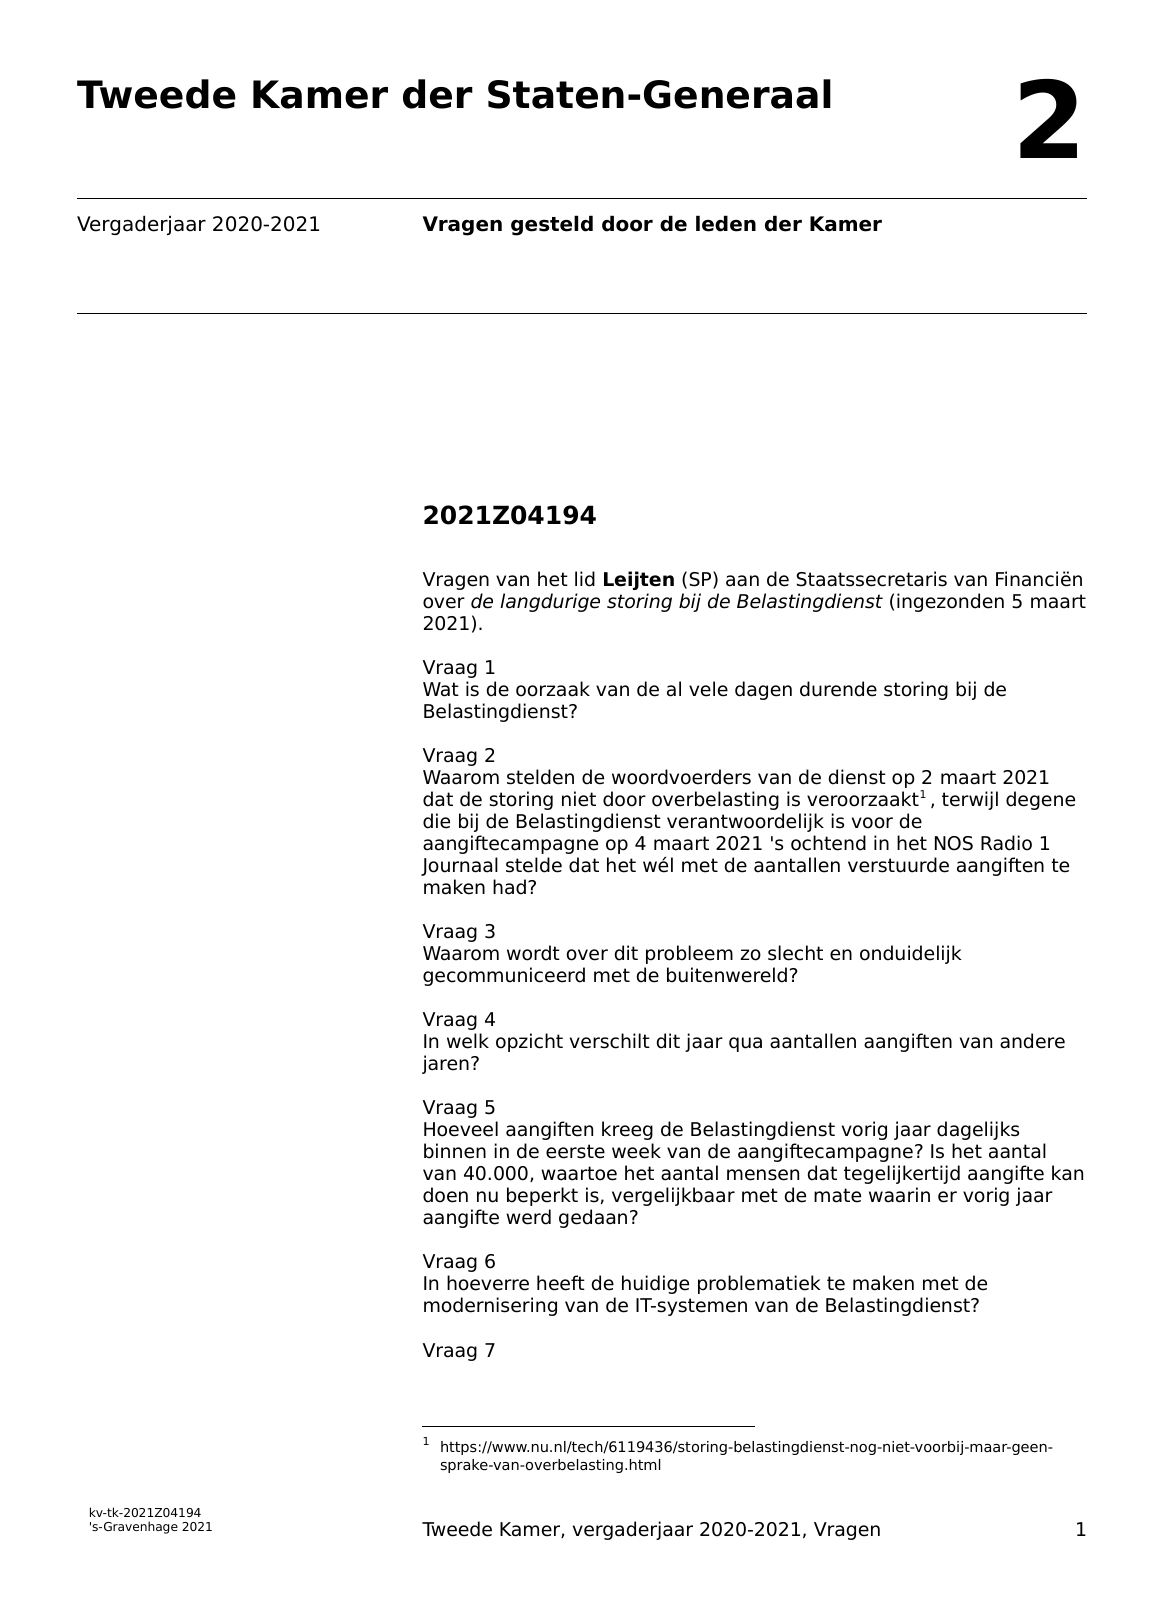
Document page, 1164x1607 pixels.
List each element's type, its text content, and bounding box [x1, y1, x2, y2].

text Vraag 1 [422, 657, 1087, 679]
table_cell Vergaderjaar 2020-2021 [77, 199, 422, 313]
text Vraag 7 [422, 1339, 1087, 1361]
text Hoeveel aangiften kreeg de Belastingdienst vorig jaar dagelijks binnen in de eerste week van de aangiftecampagne? Is het aantal van 40.000, waartoe het aantal mensen dat tegelijkertijd aangifte kan doen nu beperkt is, vergelijkbaar met de mate waarin er vorig jaar aangifte werd gedaan? [422, 1119, 1087, 1229]
text Wat is de oorzaak van de al vele dagen durende storing bij de Belastingdienst? [422, 679, 1087, 723]
text In hoeverre heeft de huidige problematiek te maken met de modernisering van de IT-systemen van de Belastingdienst? [422, 1273, 1087, 1317]
text https://www.nu.nl/tech/6119436/storing-belastingdienst-nog-niet-voorbij-maar-geen-sprake-van-overbelasting.html [422, 1435, 1087, 1474]
text In welk opzicht verschilt dit jaar qua aantallen aangiften van andere jaren? [422, 1031, 1087, 1075]
text kv-tk-2021Z04194 [88, 1506, 323, 1520]
text Vraag 4 [422, 1009, 1087, 1031]
text Vragen van het lid Leijten (SP) aan de Staatssecretaris van Financiën over de langdurige storing bij de Belastingdienst (ingezonden 5 maart 2021). [422, 569, 1087, 635]
table_header Tweede Kamer der Staten-Generaal [77, 59, 886, 198]
text Vraag 3 [422, 921, 1087, 943]
text Waarom wordt over dit probleem zo slecht en onduidelijk gecommuniceerd met de buitenwereld? [422, 943, 1087, 987]
text Vraag 5 [422, 1097, 1087, 1119]
text 2021Z04194 [422, 501, 1087, 531]
table_header 2 [886, 59, 1087, 198]
table_cell Vragen gesteld door de leden der Kamer [422, 199, 1087, 313]
text 's-Gravenhage 2021 [88, 1520, 323, 1534]
text Waarom stelden de woordvoerders van de dienst op 2 maart 2021 dat de storing niet door overbelasting is veroorzaakt, terwijl degene die bij de Belastingdienst verantwoordelijk is voor de aangiftecampagne op 4 maart 2021 's ochtend in het NOS Radio 1 Journaal stelde dat het wél met de aantallen verstuurde aangiften te maken had? [422, 767, 1087, 899]
text Vraag 2 [422, 745, 1087, 767]
text Vraag 6 [422, 1251, 1087, 1273]
